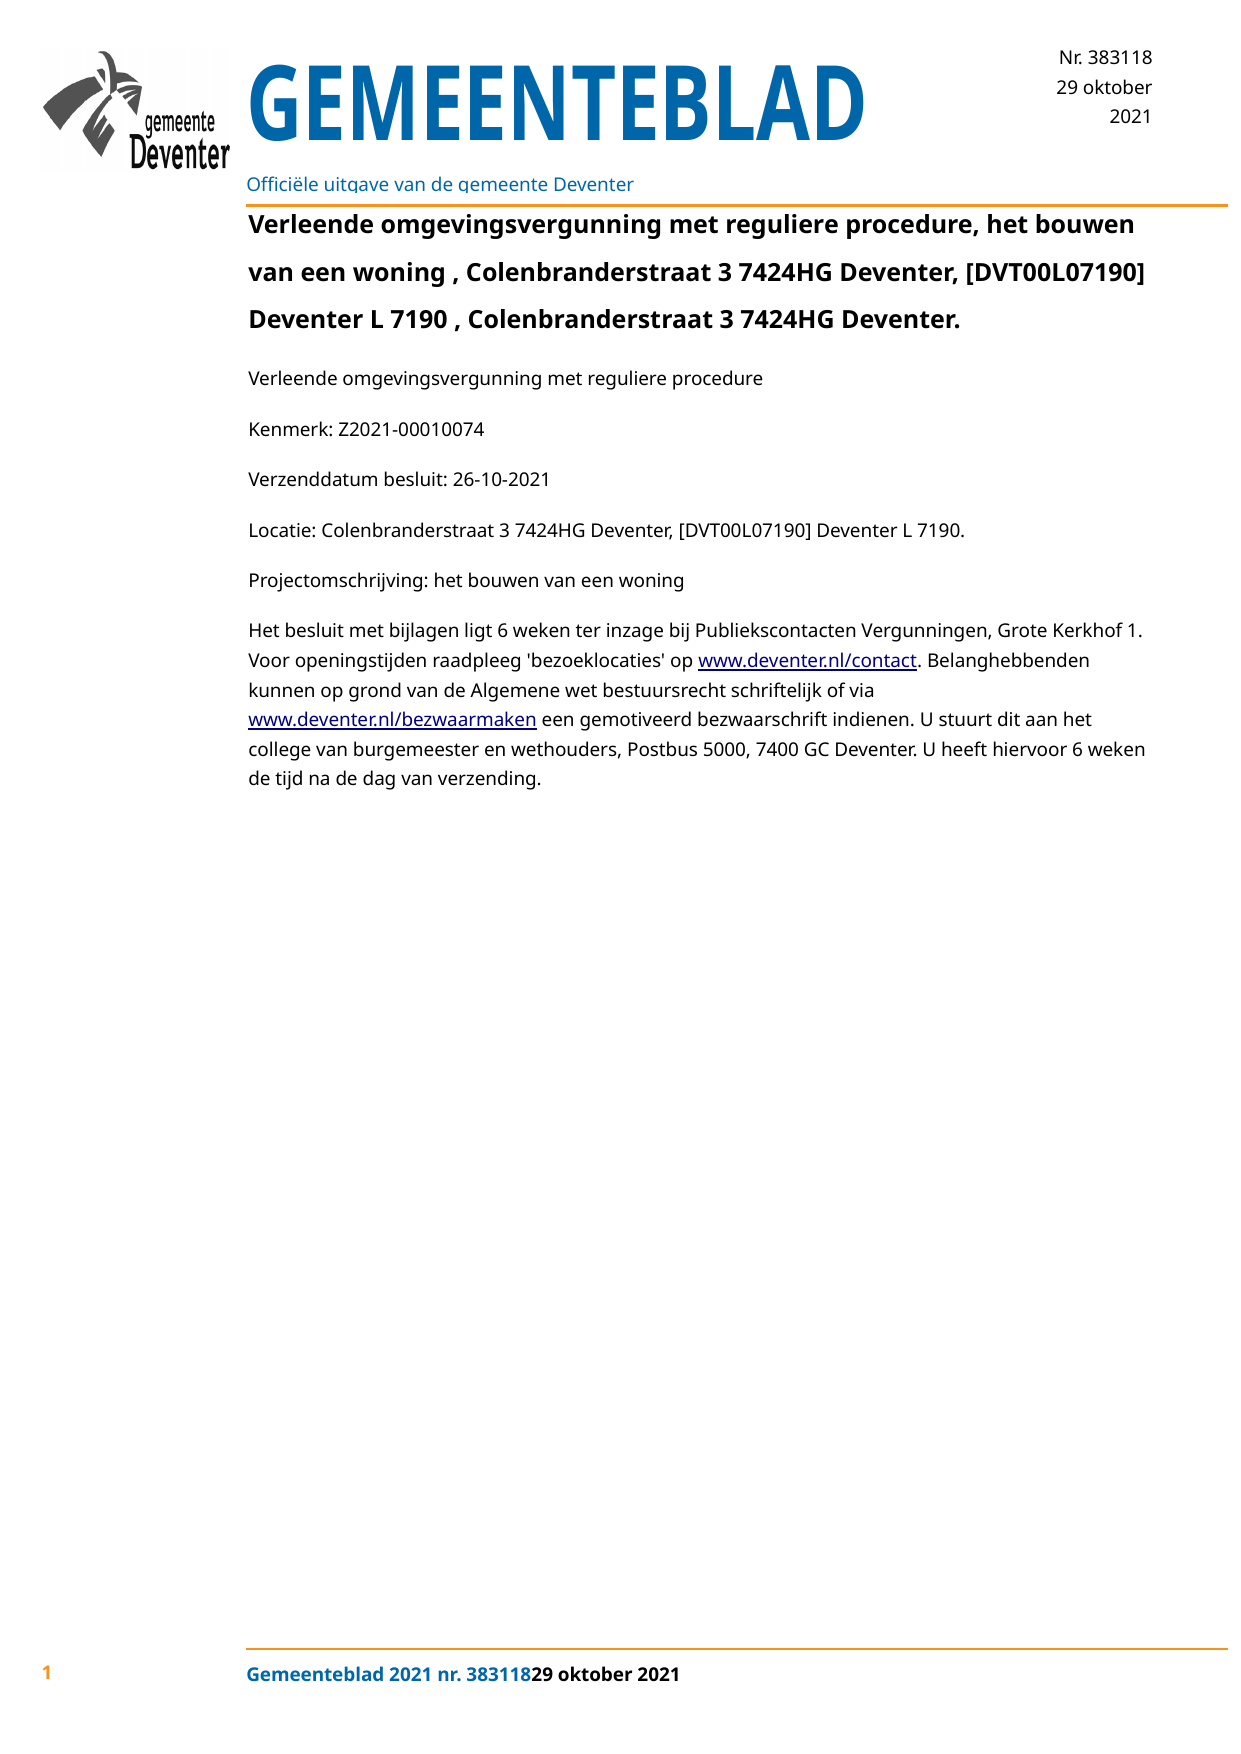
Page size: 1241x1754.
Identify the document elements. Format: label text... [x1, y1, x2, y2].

text Verzenddatum besluit: 26-10-2021 [248, 466, 1152, 492]
text Kenmerk: Z2021-00010074 [248, 416, 1152, 442]
text Verleende omgevingsvergunning met reguliere procedure [248, 366, 1152, 391]
text Locatie: Colenbranderstraat 3 7424HG Deventer, [DVT00L07190] Deventer L 7190. [248, 517, 1152, 542]
text Verleende omgevingsvergunning met reguliere procedure, het bouwen van een woning , Colenbranderstraat 3 7424HG Deventer, [DVT00L07190] Deventer L 7190 , Colenbranderstraat 3 7424HG Deventer. [248, 207, 1152, 336]
text Projectomschrijving: het bouwen van een woning [248, 567, 1152, 593]
picture [41, 47, 231, 172]
text Het besluit met bijlagen ligt 6 weken ter inzage bij Publiekscontacten Vergunningen, Grote Kerkhof 1. Voor openingstijden raadpleeg 'bezoeklocaties' op www.deventer.nl/contact. Belanghebbenden kunnen op grond van de Algemene wet bestuursrecht schriftelijk of via www.deventer.nl/bezwaarmaken een gemotiveerd bezwaarschrift indienen. U stuurt dit aan het college van burgemeester en wethouders, Postbus 5000, 7400 GC Deventer. U heeft hiervoor 6 weken de tijd na de dag van verzending. [248, 618, 1152, 791]
